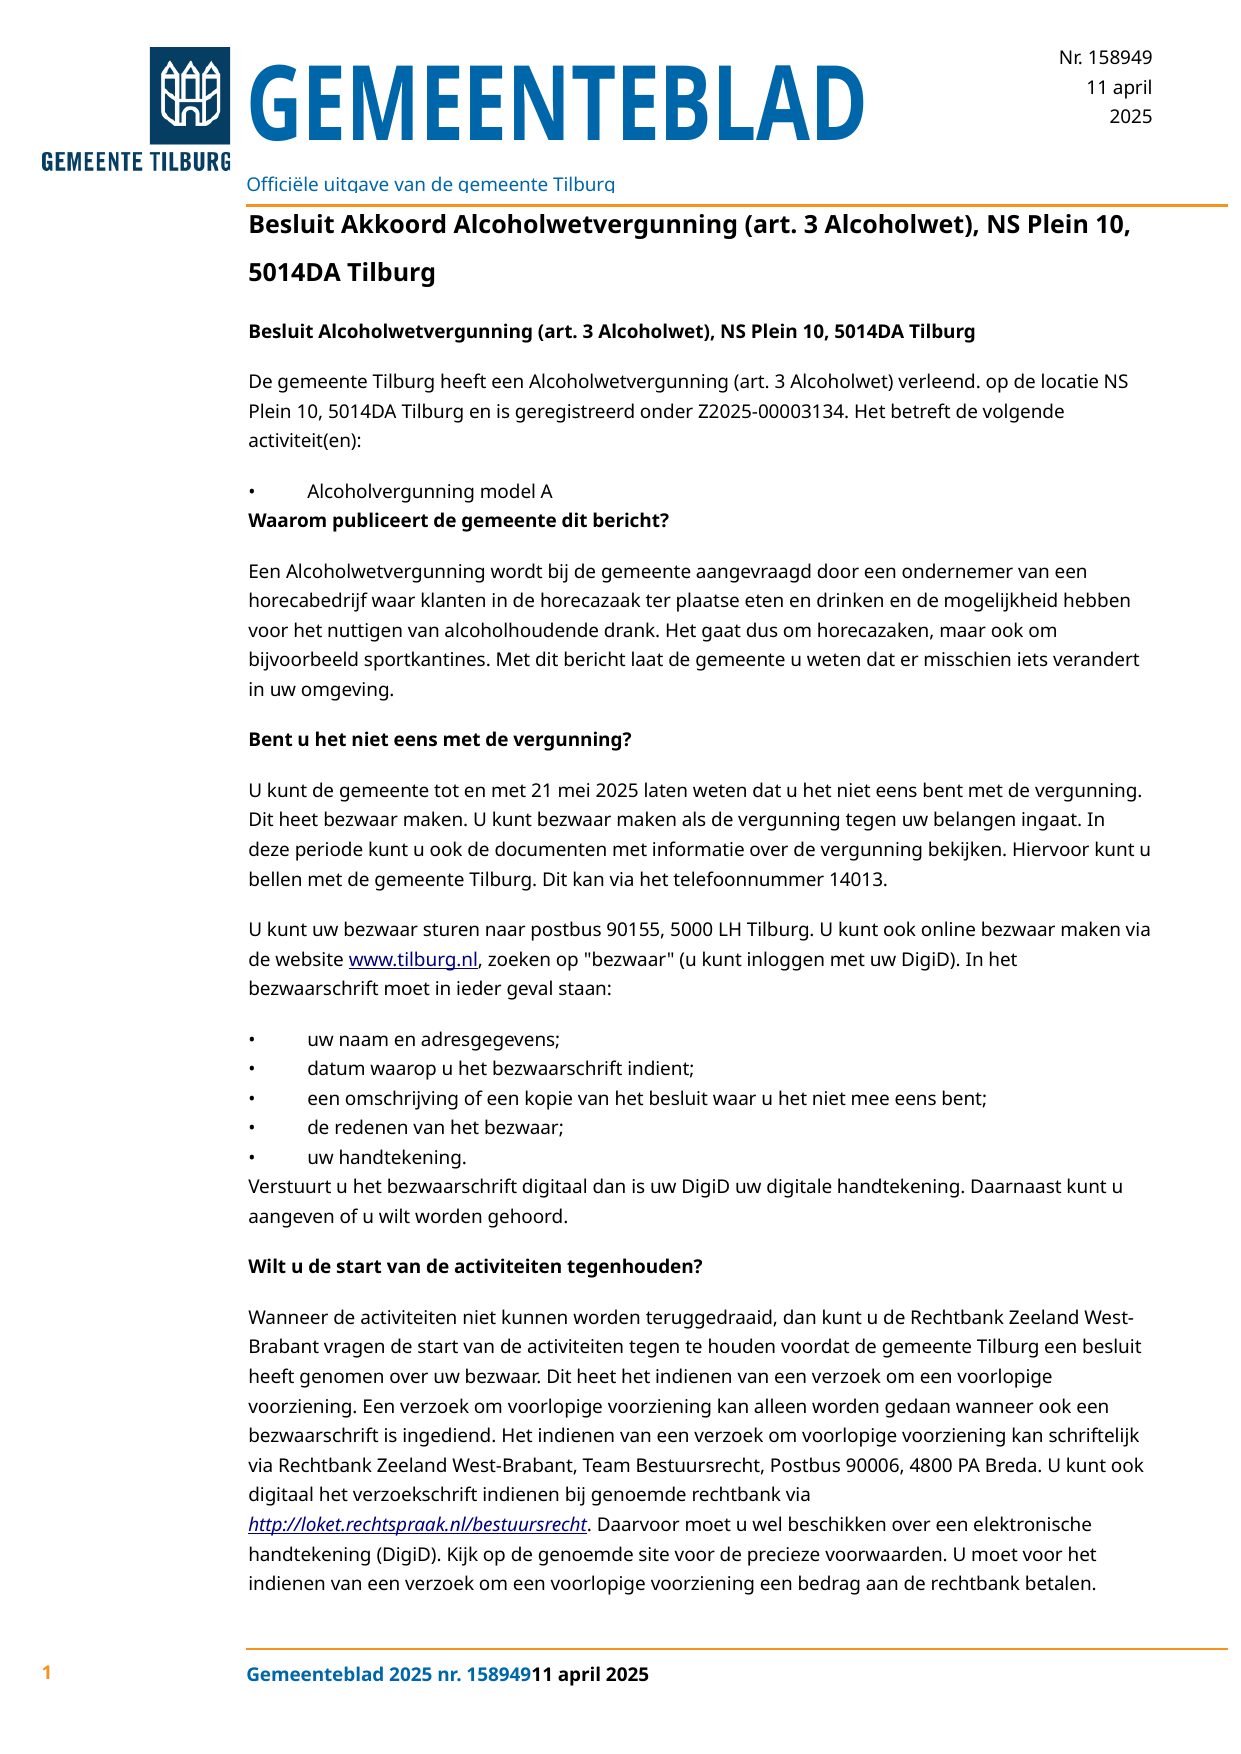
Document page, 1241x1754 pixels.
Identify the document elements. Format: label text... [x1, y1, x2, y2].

text De gemeente Tilburg heeft een Alcoholwetvergunning (art. 3 Alcoholwet) verleend. op de locatie NS Plein 10, 5014DA Tilburg en is geregistreerd onder Z2025-00003134. Het betreft de volgende activiteit(en): [248, 368, 1152, 453]
list datum waarop u het bezwaarschrift indient; [248, 1055, 1152, 1081]
text Wanneer de activiteiten niet kunnen worden teruggedraaid, dan kunt u de Rechtbank Zeeland West-Brabant vragen de start van de activiteiten tegen te houden voordat de gemeente Tilburg een besluit heeft genomen over uw bezwaar. Dit heet het indienen van een verzoek om een voorlopige voorziening. Een verzoek om voorlopige voorziening kan alleen worden gedaan wanneer ook een bezwaarschrift is ingediend. Het indienen van een verzoek om voorlopige voorziening kan schriftelijk via Rechtbank Zeeland West-Brabant, Team Bestuursrecht, Postbus 90006, 4800 PA Breda. U kunt ook digitaal het verzoekschrift indienen bij genoemde rechtbank via http://loket.rechtspraak.nl/bestuursrecht. Daarvoor moet u wel beschikken over een elektronische handtekening (DigiD). Kijk op de genoemde site voor de precieze voorwaarden. U moet voor het indienen van een verzoek om een voorlopige voorziening een bedrag aan de rechtbank betalen. [248, 1304, 1152, 1596]
list uw handtekening. [248, 1144, 1152, 1170]
text Verstuurt u het bezwaarschrift digitaal dan is uw DigiD uw digitale handtekening. Daarnaast kunt u aangeven of u wilt worden gehoord. [248, 1174, 1152, 1229]
text Bent u het niet eens met de vergunning? [248, 727, 1152, 752]
text Wilt u de start van de activiteiten tegenhouden? [248, 1254, 1152, 1279]
text Besluit Alcoholwetvergunning (art. 3 Alcoholwet), NS Plein 10, 5014DA Tilburg [248, 318, 1152, 344]
picture [41, 47, 231, 172]
text Een Alcoholwetvergunning wordt bij de gemeente aangevraagd door een ondernemer van een horecabedrijf waar klanten in de horecazaak ter plaatse eten en drinken en de mogelijkheid hebben voor het nuttigen van alcoholhoudende drank. Het gaat dus om horecazaken, maar ook om bijvoorbeeld sportkantines. Met dit bericht laat de gemeente u weten dat er misschien iets verandert in uw omgeving. [248, 558, 1152, 702]
list een omschrijving of een kopie van het besluit waar u het niet mee eens bent; [248, 1085, 1152, 1111]
text U kunt uw bezwaar sturen naar postbus 90155, 5000 LH Tilburg. U kunt ook online bezwaar maken via de website www.tilburg.nl, zoeken op "bezwaar" (u kunt inloggen met uw DigiD). In het bezwaarschrift moet in ieder geval staan: [248, 916, 1152, 1001]
text Besluit Akkoord Alcoholwetvergunning (art. 3 Alcoholwet), NS Plein 10, 5014DA Tilburg [248, 207, 1152, 288]
list de redenen van het bezwaar; [248, 1114, 1152, 1140]
text U kunt de gemeente tot en met 21 mei 2025 laten weten dat u het niet eens bent met de vergunning. Dit heet bezwaar maken. U kunt bezwaar maken als de vergunning tegen uw belangen ingaat. In deze periode kunt u ook de documenten met informatie over de vergunning bekijken. Hiervoor kunt u bellen met de gemeente Tilburg. Dit kan via het telefoonnummer 14013. [248, 777, 1152, 892]
list Alcoholvergunning model A [248, 478, 1152, 504]
text Waarom publiceert de gemeente dit bericht? [248, 507, 1152, 533]
list uw naam en adresgegevens; [248, 1026, 1152, 1052]
